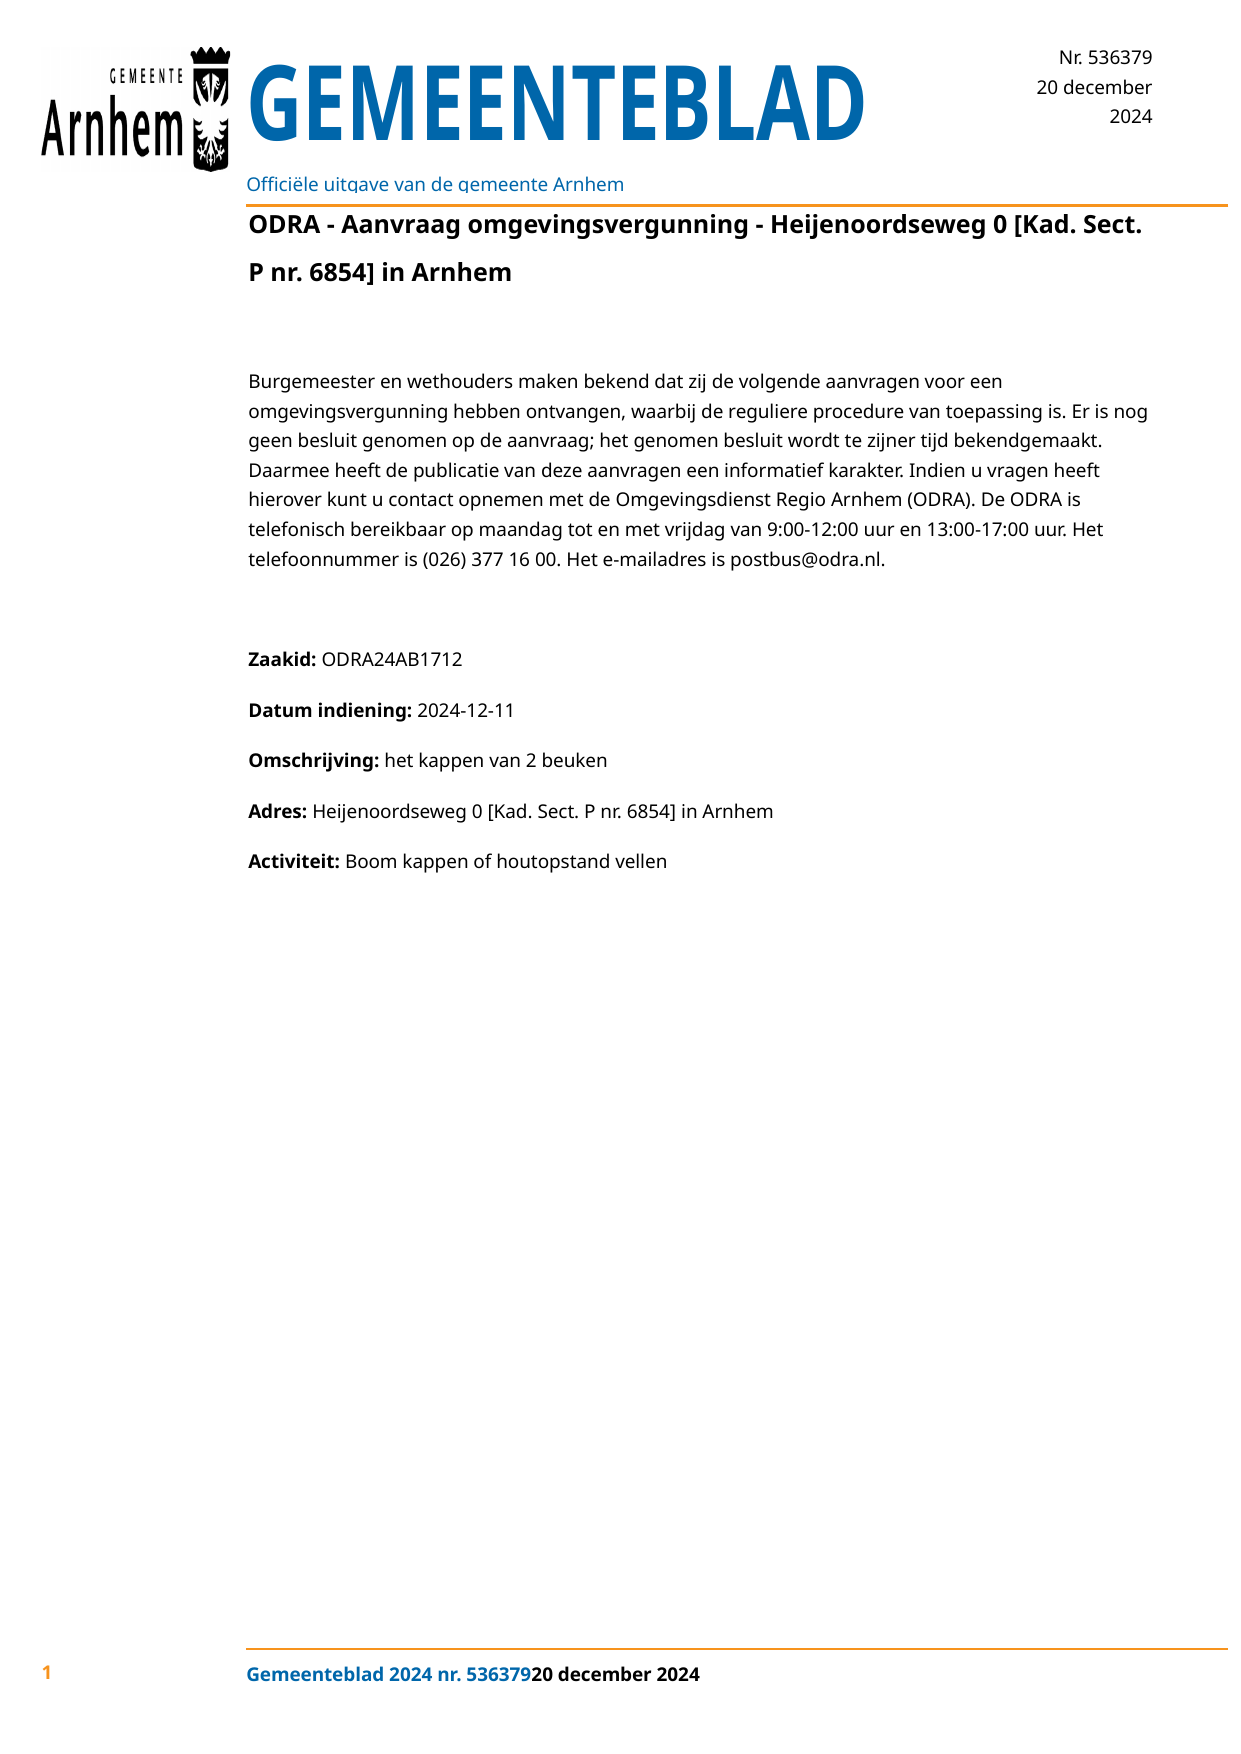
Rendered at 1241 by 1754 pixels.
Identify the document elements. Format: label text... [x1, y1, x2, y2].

text Burgemeester en wethouders maken bekend dat zij de volgende aanvragen voor een omgevingsvergunning hebben ontvangen, waarbij de reguliere procedure van toepassing is. Er is nog geen besluit genomen op de aanvraag; het genomen besluit wordt te zijner tijd bekendgemaakt. Daarmee heeft de publicatie van deze aanvragen een informatief karakter. Indien u vragen heeft hierover kunt u contact opnemen met de Omgevingsdienst Regio Arnhem (ODRA). De ODRA is telefonisch bereikbaar op maandag tot en met vrijdag van 9:00-12:00 uur en 13:00-17:00 uur. Het telefoonnummer is (026) 377 16 00. Het e-mailadres is postbus@odra.nl. [248, 368, 1152, 572]
text Omschrijving: het kappen van 2 beuken [248, 747, 1152, 773]
text ODRA - Aanvraag omgevingsvergunning - Heijenoordseweg 0 [Kad. Sect. P nr. 6854] in Arnhem [248, 207, 1152, 288]
picture [41, 47, 231, 172]
text Zaakid: ODRA24AB1712 [248, 647, 1152, 672]
text Datum indiening: 2024-12-11 [248, 697, 1152, 723]
text Adres: Heijenoordseweg 0 [Kad. Sect. P nr. 6854] in Arnhem [248, 798, 1152, 824]
text Activiteit: Boom kappen of houtopstand vellen [248, 848, 1152, 874]
